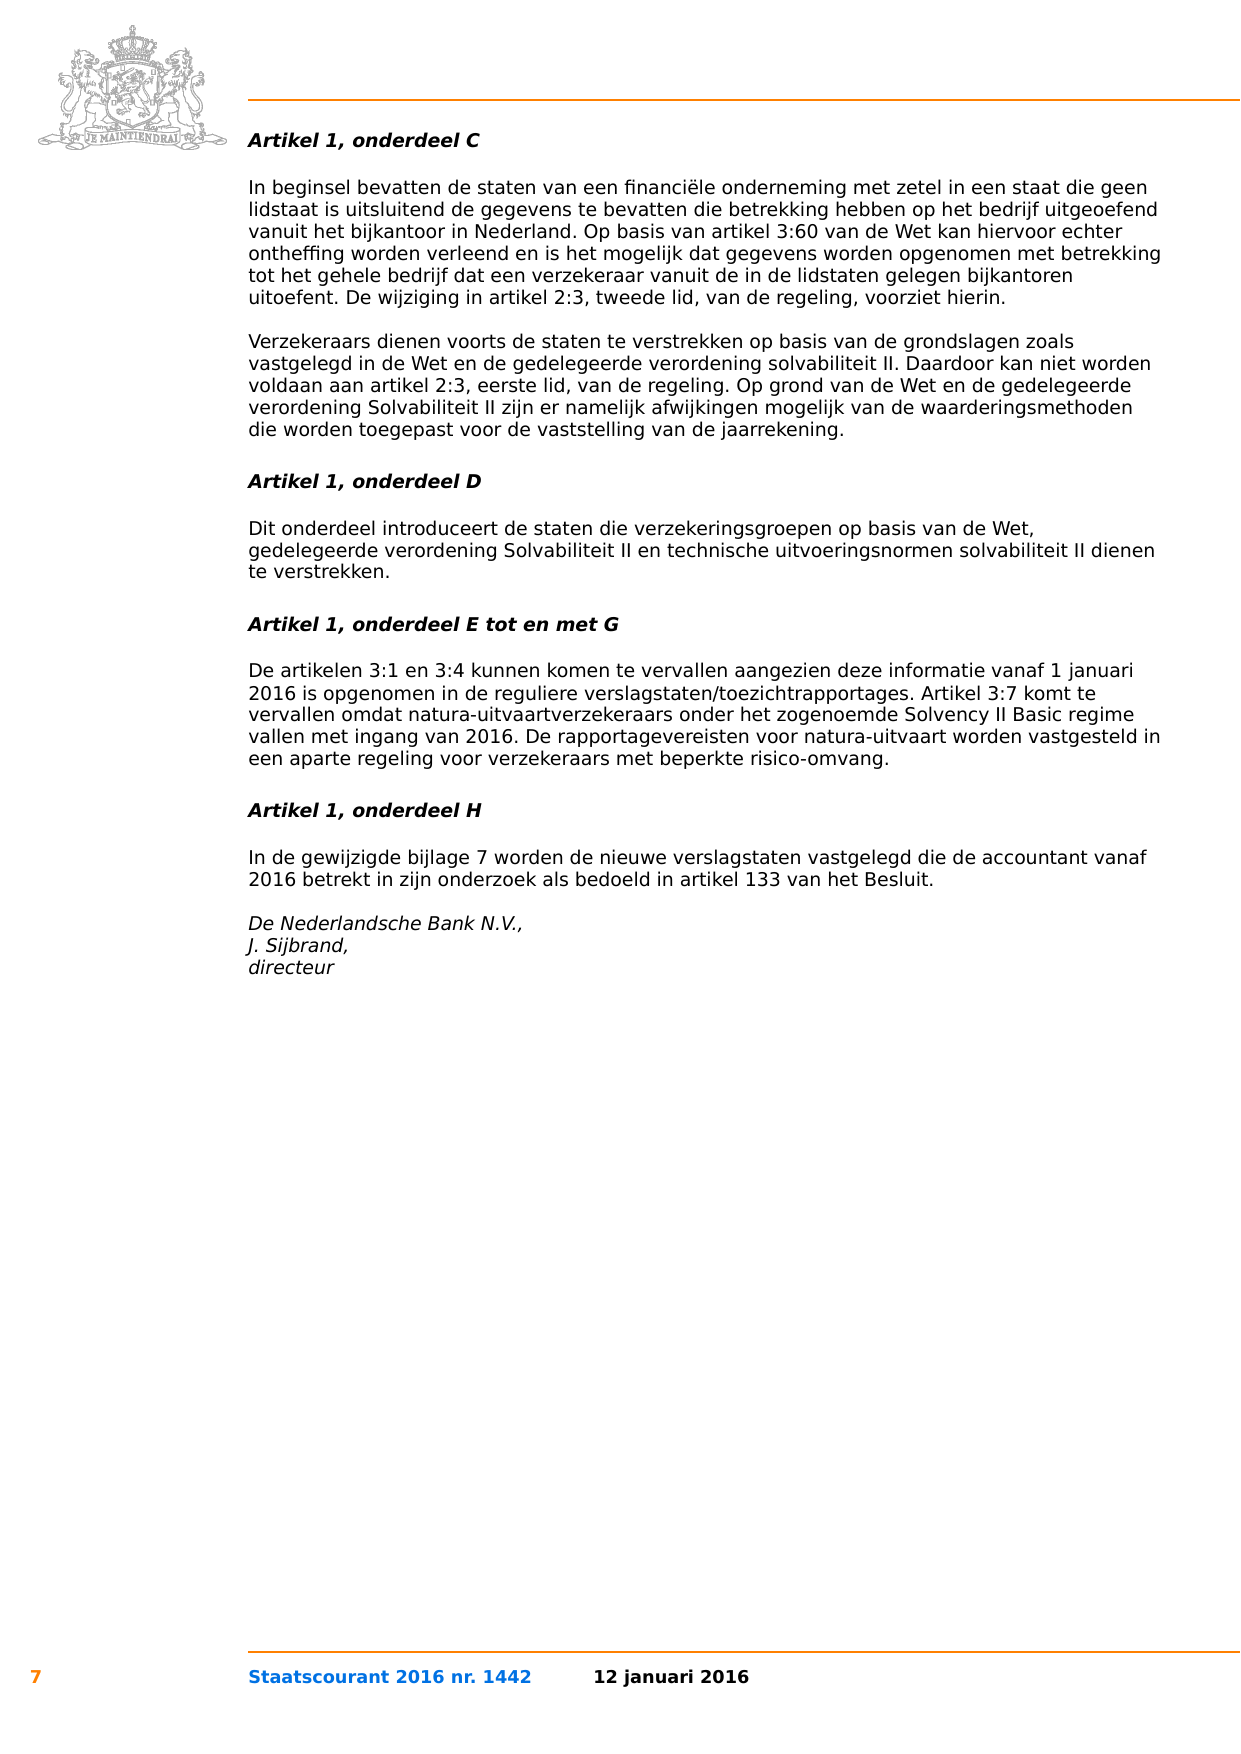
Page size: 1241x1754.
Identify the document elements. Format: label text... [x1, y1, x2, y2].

text De artikelen 3:1 en 3:4 kunnen komen te vervallen aangezien deze informatie vanaf 1 januari 2016 is opgenomen in de reguliere verslagstaten/toezichtrapportages. Artikel 3:7 komt te vervallen omdat natura-uitvaartverzekeraars onder het zogenoemde Solvency II Basic regime vallen met ingang van 2016. De rapportagevereisten voor natura-uitvaart worden vastgesteld in een aparte regeling voor verzekeraars met beperkte risico-omvang. [248, 660, 1163, 770]
text In de gewijzigde bijlage 7 worden de nieuwe verslagstaten vastgelegd die de accountant vanaf 2016 betrekt in zijn onderzoek als bedoeld in artikel 133 van het Besluit. [248, 847, 1163, 891]
text Dit onderdeel introduceert de staten die verzekeringsgroepen op basis van de Wet, gedelegeerde verordening Solvabiliteit II en technische uitvoeringsnormen solvabiliteit II dienen te verstrekken. [248, 517, 1163, 583]
text In beginsel bevatten de staten van een financiële onderneming met zetel in een staat die geen lidstaat is uitsluitend de gegevens te bevatten die betrekking hebben op het bedrijf uitgeoefend vanuit het bijkantoor in Nederland. Op basis van artikel 3:60 van de Wet kan hiervoor echter ontheffing worden verleend en is het mogelijk dat gegevens worden opgenomen met betrekking tot het gehele bedrijf dat een verzekeraar vanuit de in de lidstaten gelegen bijkantoren uitoefent. De wijziging in artikel 2:3, tweede lid, van de regeling, voorziet hierin. [248, 177, 1163, 309]
picture [38, 25, 227, 150]
subtitle Artikel 1, onderdeel E tot en met G [248, 613, 1163, 635]
text Verzekeraars dienen voorts de staten te verstrekken op basis van de grondslagen zoals vastgelegd in de Wet en de gedelegeerde verordening solvabiliteit II. Daardoor kan niet worden voldaan aan artikel 2:3, eerste lid, van de regeling. Op grond van de Wet en de gedelegeerde verordening Solvabiliteit II zijn er namelijk afwijkingen mogelijk van de waarderingsmethoden die worden toegepast voor de vaststelling van de jaarrekening. [248, 331, 1163, 441]
subtitle Artikel 1, onderdeel D [248, 471, 1163, 492]
subtitle Artikel 1, onderdeel H [248, 800, 1163, 822]
text De Nederlandsche Bank N.V., J. Sijbrand, directeur [248, 913, 1163, 979]
subtitle Artikel 1, onderdeel C [248, 130, 1163, 152]
